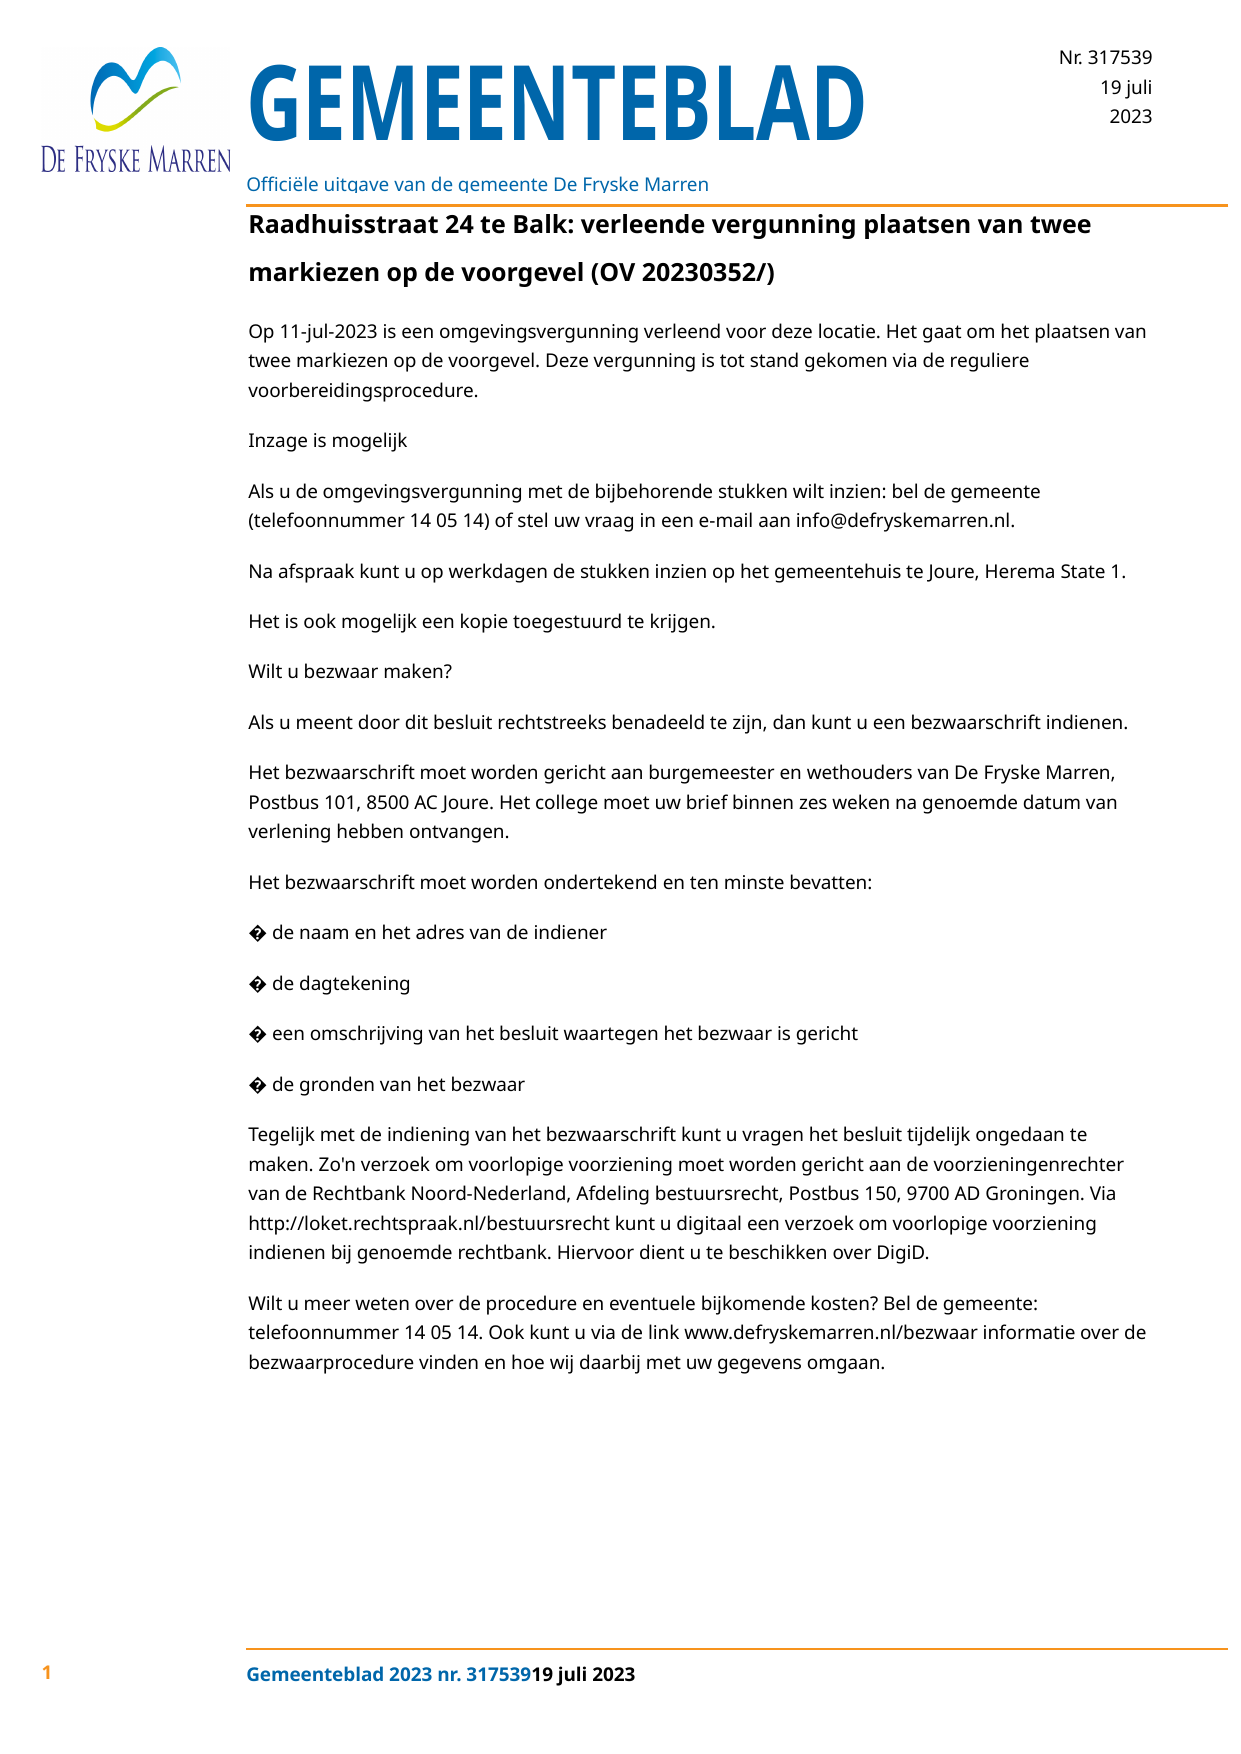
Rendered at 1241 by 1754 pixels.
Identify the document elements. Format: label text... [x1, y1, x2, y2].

text Het bezwaarschrift moet worden gericht aan burgemeester en wethouders van De Fryske Marren, Postbus 101, 8500 AC Joure. Het college moet uw brief binnen zes weken na genoemde datum van verlening hebben ontvangen. [248, 759, 1152, 844]
text � de naam en het adres van de indiener [248, 919, 1152, 945]
text Wilt u bezwaar maken? [248, 659, 1152, 684]
text Op 11-jul-2023 is een omgevingsvergunning verleend voor deze locatie. Het gaat om het plaatsen van twee markiezen op de voorgevel. Deze vergunning is tot stand gekomen via de reguliere voorbereidingsprocedure. [248, 318, 1152, 403]
text � een omschrijving van het besluit waartegen het bezwaar is gericht [248, 1020, 1152, 1046]
text Het bezwaarschrift moet worden ondertekend en ten minste bevatten: [248, 869, 1152, 895]
text Raadhuisstraat 24 te Balk: verleende vergunning plaatsen van twee markiezen op de voorgevel (OV 20230352/) [248, 207, 1152, 288]
text Als u meent door dit besluit rechtstreeks benadeeld te zijn, dan kunt u een bezwaarschrift indienen. [248, 709, 1152, 735]
text Als u de omgevingsvergunning met de bijbehorende stukken wilt inzien: bel de gemeente (telefoonnummer 14 05 14) of stel uw vraag in een e-mail aan info@defryskemarren.nl. [248, 478, 1152, 533]
picture [41, 47, 231, 172]
text Na afspraak kunt u op werkdagen de stukken inzien op het gemeentehuis te Joure, Herema State 1. [248, 558, 1152, 584]
text Tegelijk met de indiening van het bezwaarschrift kunt u vragen het besluit tijdelijk ongedaan te maken. Zo'n verzoek om voorlopige voorziening moet worden gericht aan de voorzieningenrechter van de Rechtbank Noord-Nederland, Afdeling bestuursrecht, Postbus 150, 9700 AD Groningen. Via http://loket.rechtspraak.nl/bestuursrecht kunt u digitaal een verzoek om voorlopige voorziening indienen bij genoemde rechtbank. Hiervoor dient u te beschikken over DigiD. [248, 1121, 1152, 1265]
text � de gronden van het bezwaar [248, 1071, 1152, 1097]
text � de dagtekening [248, 970, 1152, 996]
text Inzage is mogelijk [248, 427, 1152, 453]
text Het is ook mogelijk een kopie toegestuurd te krijgen. [248, 608, 1152, 634]
text Wilt u meer weten over de procedure en eventuele bijkomende kosten? Bel de gemeente: telefoonnummer 14 05 14. Ook kunt u via de link www.defryskemarren.nl/bezwaar informatie over de bezwaarprocedure vinden en hoe wij daarbij met uw gegevens omgaan. [248, 1290, 1152, 1375]
